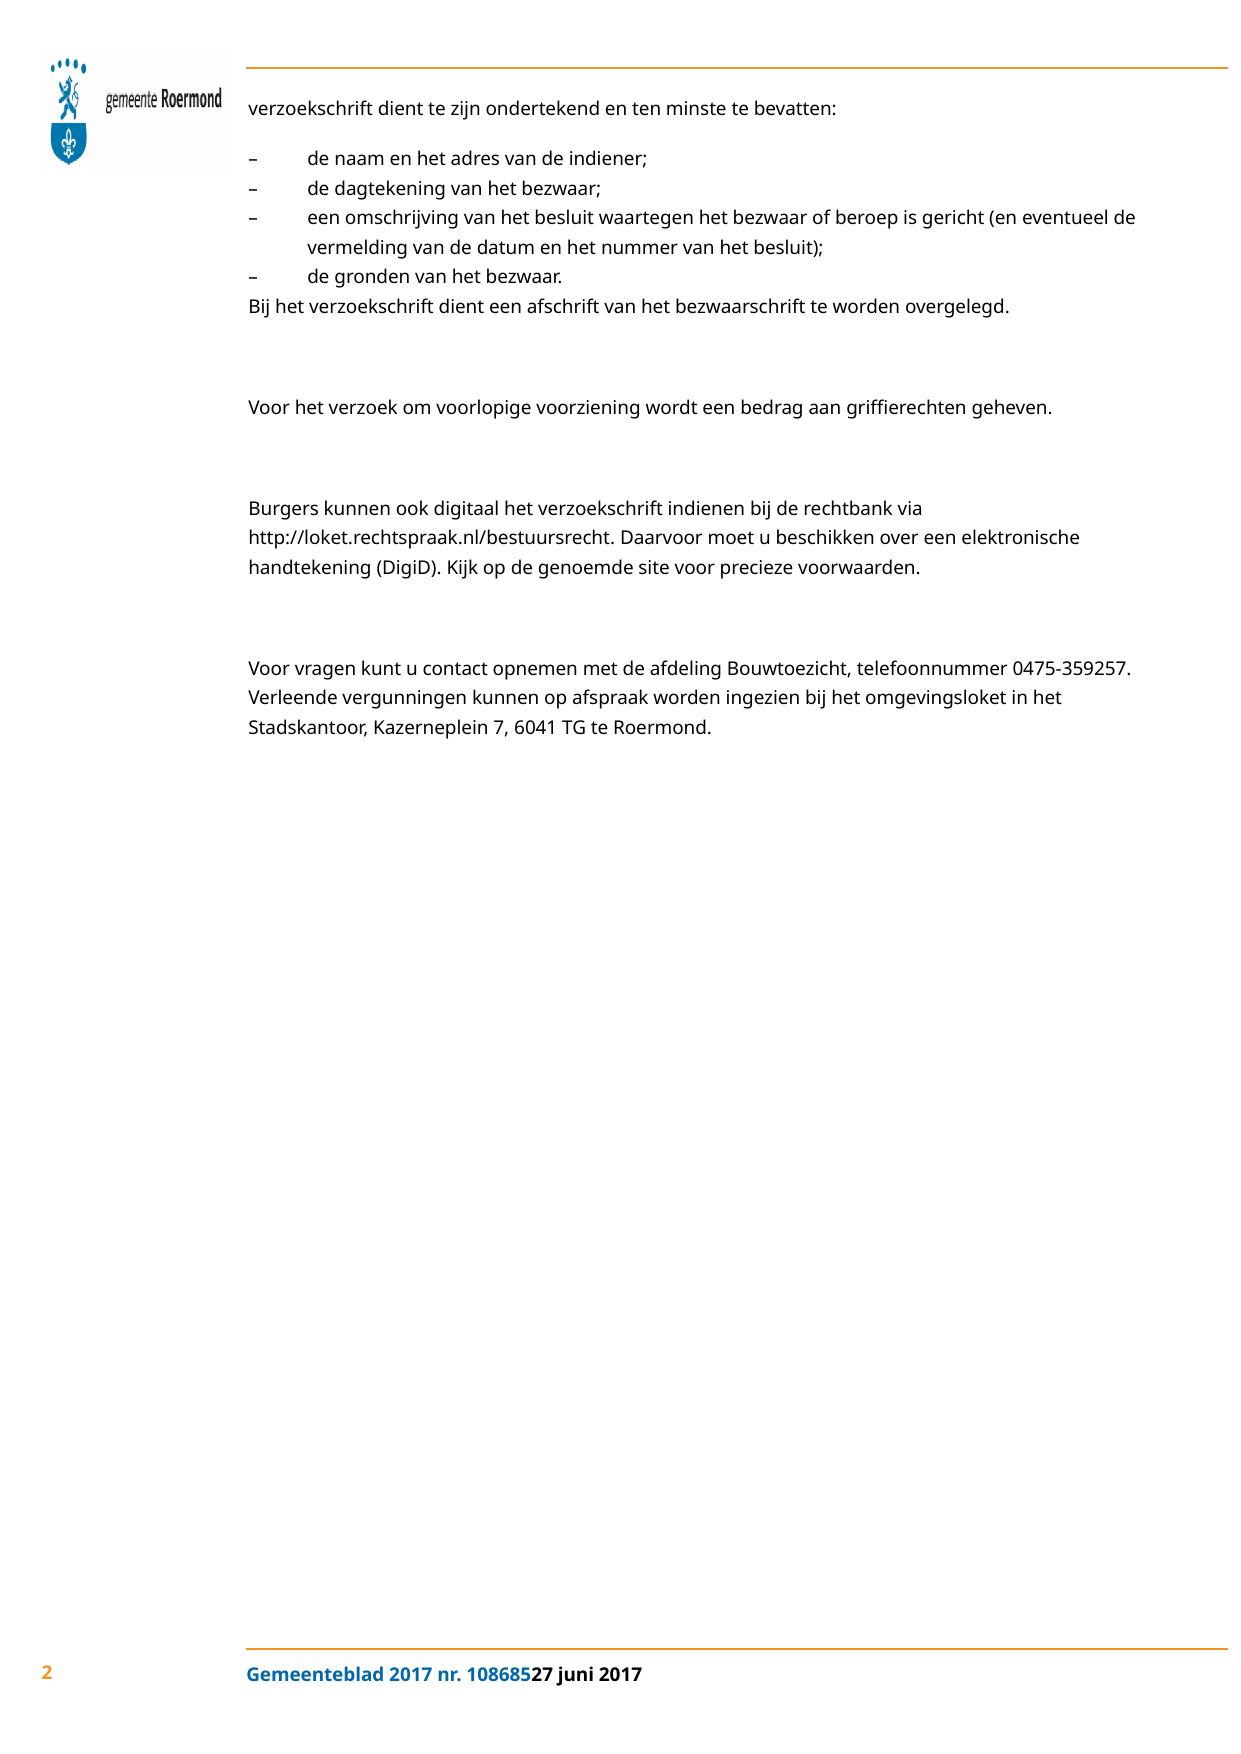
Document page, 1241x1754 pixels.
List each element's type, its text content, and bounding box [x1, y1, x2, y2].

text Bij het verzoekschrift dient een afschrift van het bezwaarschrift te worden overgelegd. [248, 293, 1152, 319]
text verzoekschrift dient te zijn ondertekend en ten minste te bevatten: [248, 95, 1152, 121]
list de dagtekening van het bezwaar; [248, 175, 1152, 201]
list de naam en het adres van de indiener; [248, 145, 1152, 171]
text Burgers kunnen ook digitaal het verzoekschrift indienen bij de rechtbank via http://loket.rechtspraak.nl/bestuursrecht. Daarvoor moet u beschikken over een elektronische handtekening (DigiD). Kijk op de genoemde site voor precieze voorwaarden. [248, 495, 1152, 580]
text Voor het verzoek om voorlopige voorziening wordt een bedrag aan griffierechten geheven. [248, 394, 1152, 420]
picture [41, 47, 231, 172]
list de gronden van het bezwaar. [248, 263, 1152, 289]
list een omschrijving van het besluit waartegen het bezwaar of beroep is gericht (en eventueel de vermelding van de datum en het nummer van het besluit); [248, 204, 1152, 260]
text Voor vragen kunt u contact opnemen met de afdeling Bouwtoezicht, telefoonnummer 0475-359257. Verleende vergunningen kunnen op afspraak worden ingezien bij het omgevingsloket in het Stadskantoor, Kazerneplein 7, 6041 TG te Roermond. [248, 655, 1152, 740]
